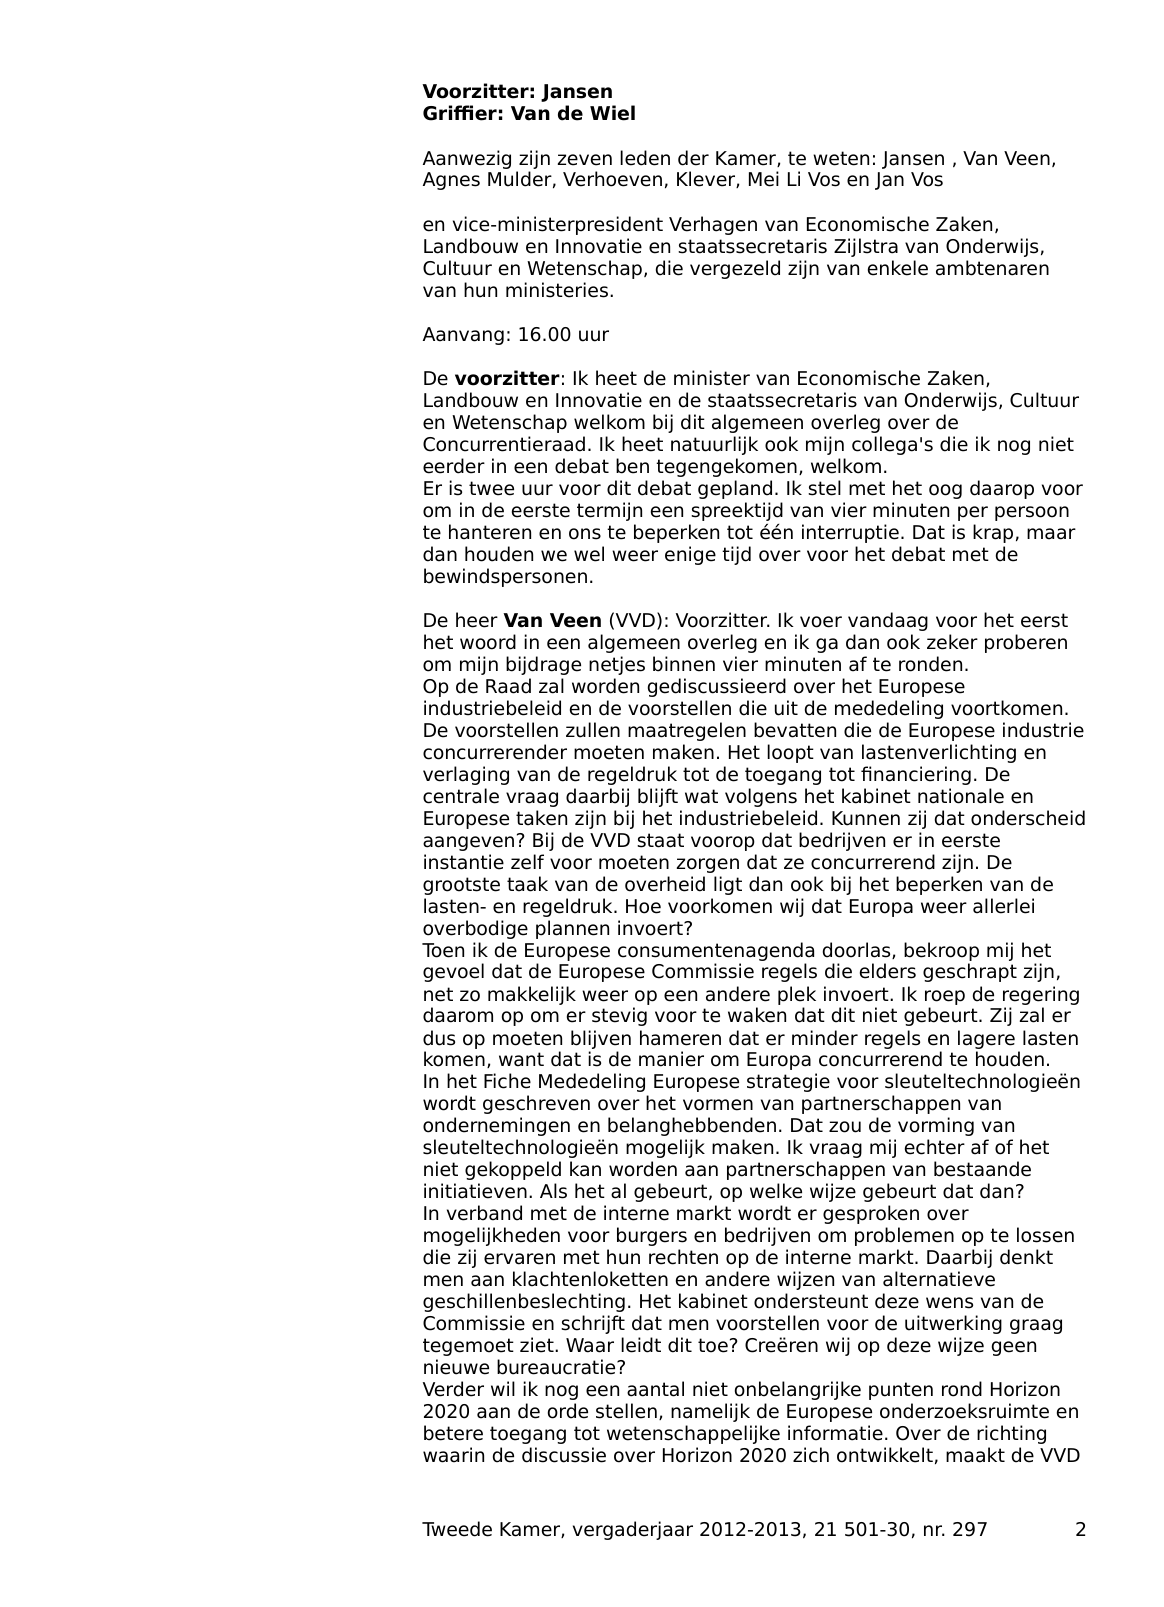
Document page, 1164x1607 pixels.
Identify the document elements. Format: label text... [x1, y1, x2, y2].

text Griffier: Van de Wiel [422, 103, 1087, 125]
text Toen ik de Europese consumentenagenda doorlas, bekroop mij het gevoel dat de Europese Commissie regels die elders geschrapt zijn, net zo makkelijk weer op een andere plek invoert. Ik roep de regering daarom op om er stevig voor te waken dat dit niet gebeurt. Zij zal er dus op moeten blijven hameren dat er minder regels en lagere lasten komen, want dat is de manier om Europa concurrerend te houden. [422, 939, 1087, 1071]
text De voorzitter: Ik heet de minister van Economische Zaken, Landbouw en Innovatie en de staatssecretaris van Onderwijs, Cultuur en Wetenschap welkom bij dit algemeen overleg over de Concurrentieraad. Ik heet natuurlijk ook mijn collega's die ik nog niet eerder in een debat ben tegengekomen, welkom. [422, 368, 1087, 478]
text Aanwezig zijn zeven leden der Kamer, te weten: Jansen , Van Veen, Agnes Mulder, Verhoeven, Klever, Mei Li Vos en Jan Vos [422, 147, 1087, 191]
text Aanvang: 16.00 uur [422, 324, 1087, 346]
text De heer Van Veen (VVD): Voorzitter. Ik voer vandaag voor het eerst het woord in een algemeen overleg en ik ga dan ook zeker proberen om mijn bijdrage netjes binnen vier minuten af te ronden. [422, 610, 1087, 676]
text In verband met de interne markt wordt er gesproken over mogelijkheden voor burgers en bedrijven om problemen op te lossen die zij ervaren met hun rechten op de interne markt. Daarbij denkt men aan klachtenloketten en andere wijzen van alternatieve geschillenbeslechting. Het kabinet ondersteunt deze wens van de Commissie en schrijft dat men voorstellen voor de uitwerking graag tegemoet ziet. Waar leidt dit toe? Creëren wij op deze wijze geen nieuwe bureaucratie? [422, 1203, 1087, 1379]
text Verder wil ik nog een aantal niet onbelangrijke punten rond Horizon 2020 aan de orde stellen, namelijk de Europese onderzoeksruimte en betere toegang tot wetenschappelijke informatie. Over de richting waarin de discussie over Horizon 2020 zich ontwikkelt, maakt de VVD [422, 1379, 1087, 1467]
text Er is twee uur voor dit debat gepland. Ik stel met het oog daarop voor om in de eerste termijn een spreektijd van vier minuten per persoon te hanteren en ons te beperken tot één interruptie. Dat is krap, maar dan houden we wel weer enige tijd over voor het debat met de bewindspersonen. [422, 478, 1087, 588]
text en vice-ministerpresident Verhagen van Economische Zaken, Landbouw en Innovatie en staatssecretaris Zijlstra van Onderwijs, Cultuur en Wetenschap, die vergezeld zijn van enkele ambtenaren van hun ministeries. [422, 213, 1087, 301]
text Voorzitter: Jansen [422, 81, 1087, 103]
text Op de Raad zal worden gediscussieerd over het Europese industriebeleid en de voorstellen die uit de mededeling voortkomen. De voorstellen zullen maatregelen bevatten die de Europese industrie concurrerender moeten maken. Het loopt van lastenverlichting en verlaging van de regeldruk tot de toegang tot financiering. De centrale vraag daarbij blijft wat volgens het kabinet nationale en Europese taken zijn bij het industriebeleid. Kunnen zij dat onderscheid aangeven? Bij de VVD staat voorop dat bedrijven er in eerste instantie zelf voor moeten zorgen dat ze concurrerend zijn. De grootste taak van de overheid ligt dan ook bij het beperken van de lasten- en regeldruk. Hoe voorkomen wij dat Europa weer allerlei overbodige plannen invoert? [422, 676, 1087, 939]
text In het Fiche Mededeling Europese strategie voor sleuteltechnologieën wordt geschreven over het vormen van partnerschappen van ondernemingen en belanghebbenden. Dat zou de vorming van sleuteltechnologieën mogelijk maken. Ik vraag mij echter af of het niet gekoppeld kan worden aan partnerschappen van bestaande initiatieven. Als het al gebeurt, op welke wijze gebeurt dat dan? [422, 1071, 1087, 1203]
